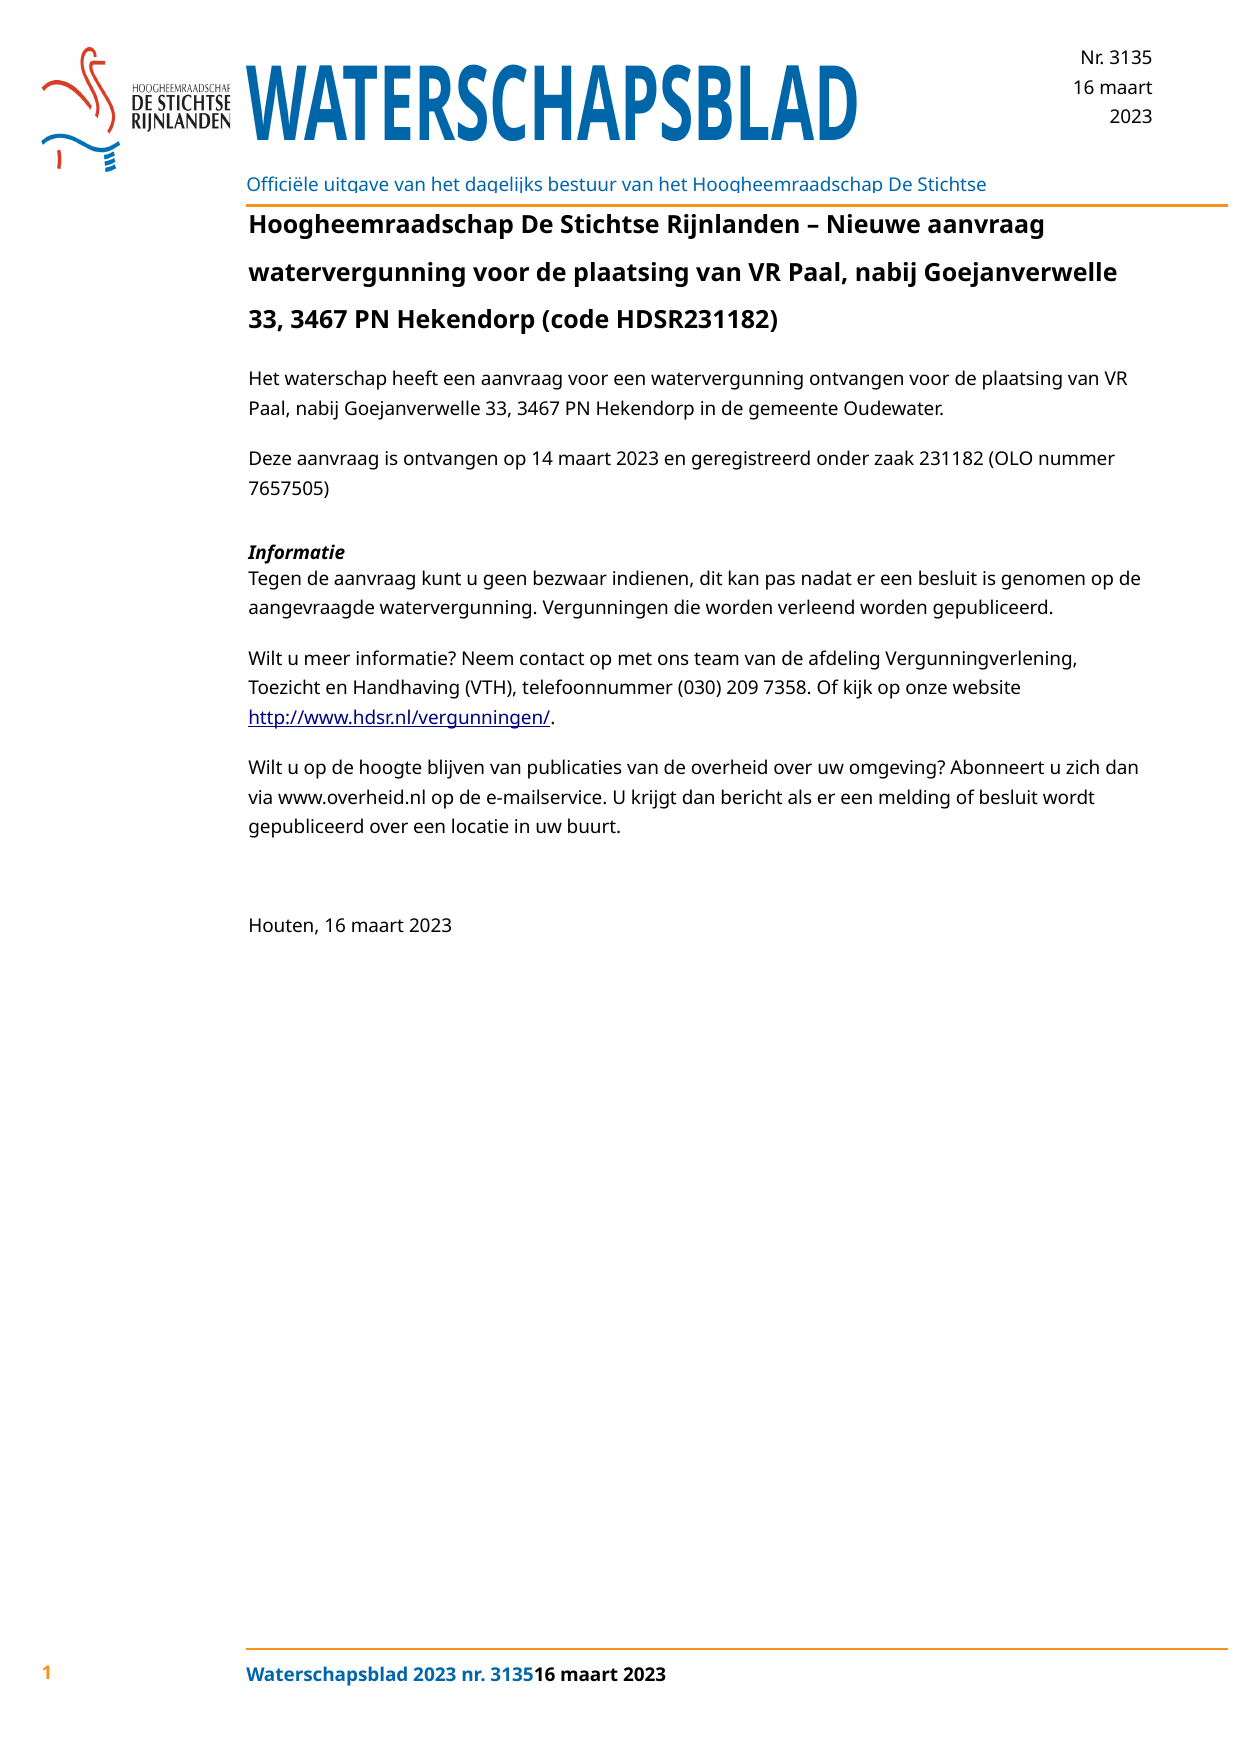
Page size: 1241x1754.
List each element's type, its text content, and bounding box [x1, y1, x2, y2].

text Hoogheemraadschap De Stichtse Rijnlanden – Nieuwe aanvraag watervergunning voor de plaatsing van VR Paal, nabij Goejanverwelle 33, 3467 PN Hekendorp (code HDSR231182) [248, 207, 1152, 336]
text Tegen de aanvraag kunt u geen bezwaar indienen, dit kan pas nadat er een besluit is genomen op de aangevraagde watervergunning. Vergunningen die worden verleend worden gepubliceerd. [248, 565, 1152, 620]
text Wilt u op de hoogte blijven van publicaties van de overheid over uw omgeving? Abonneert u zich dan via www.overheid.nl op de e-mailservice. U krijgt dan bericht als er een melding of besluit wordt gepubliceerd over een locatie in uw buurt. [248, 754, 1152, 839]
text Wilt u meer informatie? Neem contact op met ons team van de afdeling Vergunningverlening, Toezicht en Handhaving (VTH), telefoonnummer (030) 209 7358. Of kijk op onze website http://www.hdsr.nl/vergunningen/. [248, 645, 1152, 730]
text Deze aanvraag is ontvangen op 14 maart 2023 en geregistreerd onder zaak 231182 (OLO nummer 7657505) [248, 446, 1152, 501]
picture [41, 47, 231, 172]
text Houten, 16 maart 2023 [248, 912, 1152, 937]
text Het waterschap heeft een aanvraag voor een watervergunning ontvangen voor de plaatsing van VR Paal, nabij Goejanverwelle 33, 3467 PN Hekendorp in de gemeente Oudewater. [248, 366, 1152, 421]
text Informatie [248, 539, 1152, 565]
